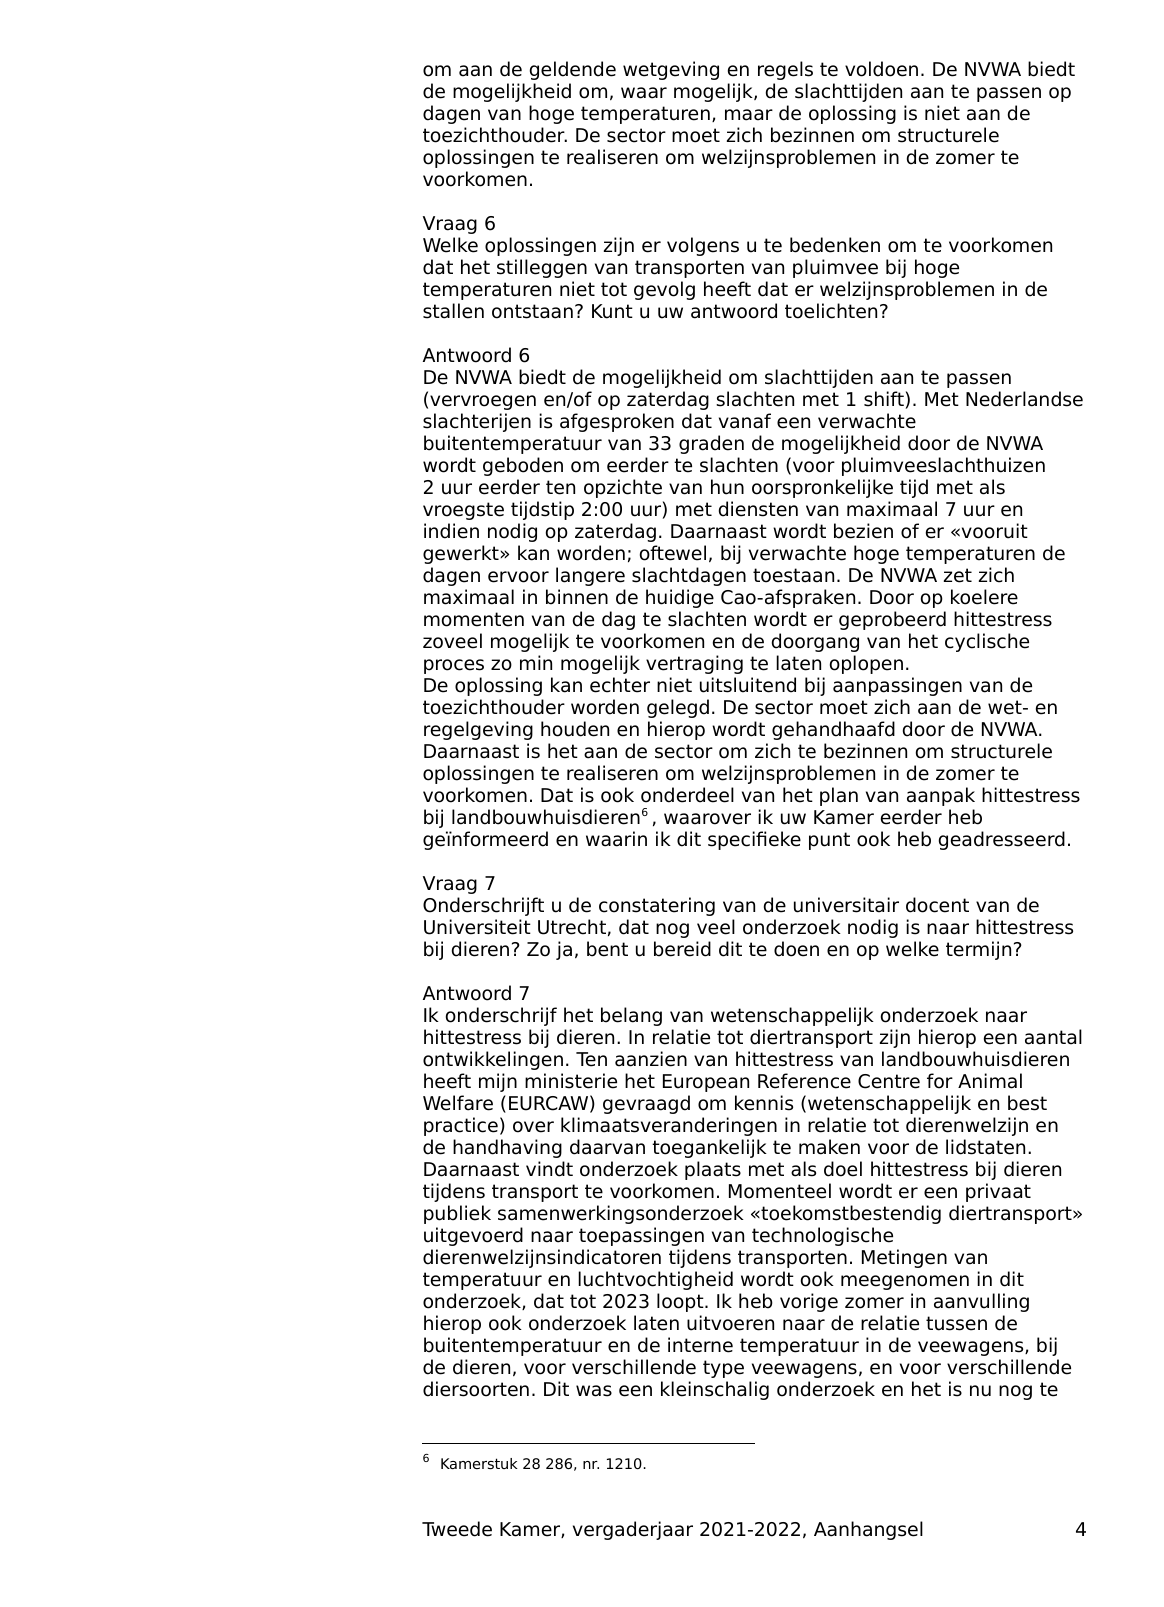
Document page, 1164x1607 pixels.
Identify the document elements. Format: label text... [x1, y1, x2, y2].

text Onderschrijft u de constatering van de universitair docent van de Universiteit Utrecht, dat nog veel onderzoek nodig is naar hittestress bij dieren? Zo ja, bent u bereid dit te doen en op welke termijn? [422, 895, 1087, 961]
text om aan de geldende wetgeving en regels te voldoen. De NVWA biedt de mogelijkheid om, waar mogelijk, de slachttijden aan te passen op dagen van hoge temperaturen, maar de oplossing is niet aan de toezichthouder. De sector moet zich bezinnen om structurele oplossingen te realiseren om welzijnsproblemen in de zomer te voorkomen. [422, 59, 1087, 191]
text Vraag 7 [422, 873, 1087, 895]
text Ik onderschrijf het belang van wetenschappelijk onderzoek naar hittestress bij dieren. In relatie tot diertransport zijn hierop een aantal ontwikkelingen. Ten aanzien van hittestress van landbouwhuisdieren heeft mijn ministerie het European Reference Centre for Animal Welfare (EURCAW) gevraagd om kennis (wetenschappelijk en best practice) over klimaatsveranderingen in relatie tot dierenwelzijn en de handhaving daarvan toegankelijk te maken voor de lidstaten. [422, 1005, 1087, 1159]
text Antwoord 6 [422, 345, 1087, 367]
text De NVWA biedt de mogelijkheid om slachttijden aan te passen (vervroegen en/of op zaterdag slachten met 1 shift). Met Nederlandse slachterijen is afgesproken dat vanaf een verwachte buitentemperatuur van 33 graden de mogelijkheid door de NVWA wordt geboden om eerder te slachten (voor pluimveeslachthuizen 2 uur eerder ten opzichte van hun oorspronkelijke tijd met als vroegste tijdstip 2:00 uur) met diensten van maximaal 7 uur en indien nodig op zaterdag. Daarnaast wordt bezien of er «vooruit gewerkt» kan worden; oftewel, bij verwachte hoge temperaturen de dagen ervoor langere slachtdagen toestaan. De NVWA zet zich maximaal in binnen de huidige Cao-afspraken. Door op koelere momenten van de dag te slachten wordt er geprobeerd hittestress zoveel mogelijk te voorkomen en de doorgang van het cyclische proces zo min mogelijk vertraging te laten oplopen. [422, 367, 1087, 675]
text Antwoord 7 [422, 983, 1087, 1005]
text De oplossing kan echter niet uitsluitend bij aanpassingen van de toezichthouder worden gelegd. De sector moet zich aan de wet- en regelgeving houden en hierop wordt gehandhaafd door de NVWA. Daarnaast is het aan de sector om zich te bezinnen om structurele oplossingen te realiseren om welzijnsproblemen in de zomer te voorkomen. Dat is ook onderdeel van het plan van aanpak hittestress bij landbouwhuisdieren, waarover ik uw Kamer eerder heb geïnformeerd en waarin ik dit specifieke punt ook heb geadresseerd. [422, 675, 1087, 851]
text Welke oplossingen zijn er volgens u te bedenken om te voorkomen dat het stilleggen van transporten van pluimvee bij hoge temperaturen niet tot gevolg heeft dat er welzijnsproblemen in de stallen ontstaan? Kunt u uw antwoord toelichten? [422, 235, 1087, 323]
text Vraag 6 [422, 213, 1087, 235]
text Daarnaast vindt onderzoek plaats met als doel hittestress bij dieren tijdens transport te voorkomen. Momenteel wordt er een privaat publiek samenwerkingsonderzoek «toekomstbestendig diertransport» uitgevoerd naar toepassingen van technologische dierenwelzijnsindicatoren tijdens transporten. Metingen van temperatuur en luchtvochtigheid wordt ook meegenomen in dit onderzoek, dat tot 2023 loopt. Ik heb vorige zomer in aanvulling hierop ook onderzoek laten uitvoeren naar de relatie tussen de buitentemperatuur en de interne temperatuur in de veewagens, bij de dieren, voor verschillende type veewagens, en voor verschillende diersoorten. Dit was een kleinschalig onderzoek en het is nu nog te [422, 1159, 1087, 1401]
text Kamerstuk 28 286, nr. 1210. [422, 1452, 1087, 1474]
